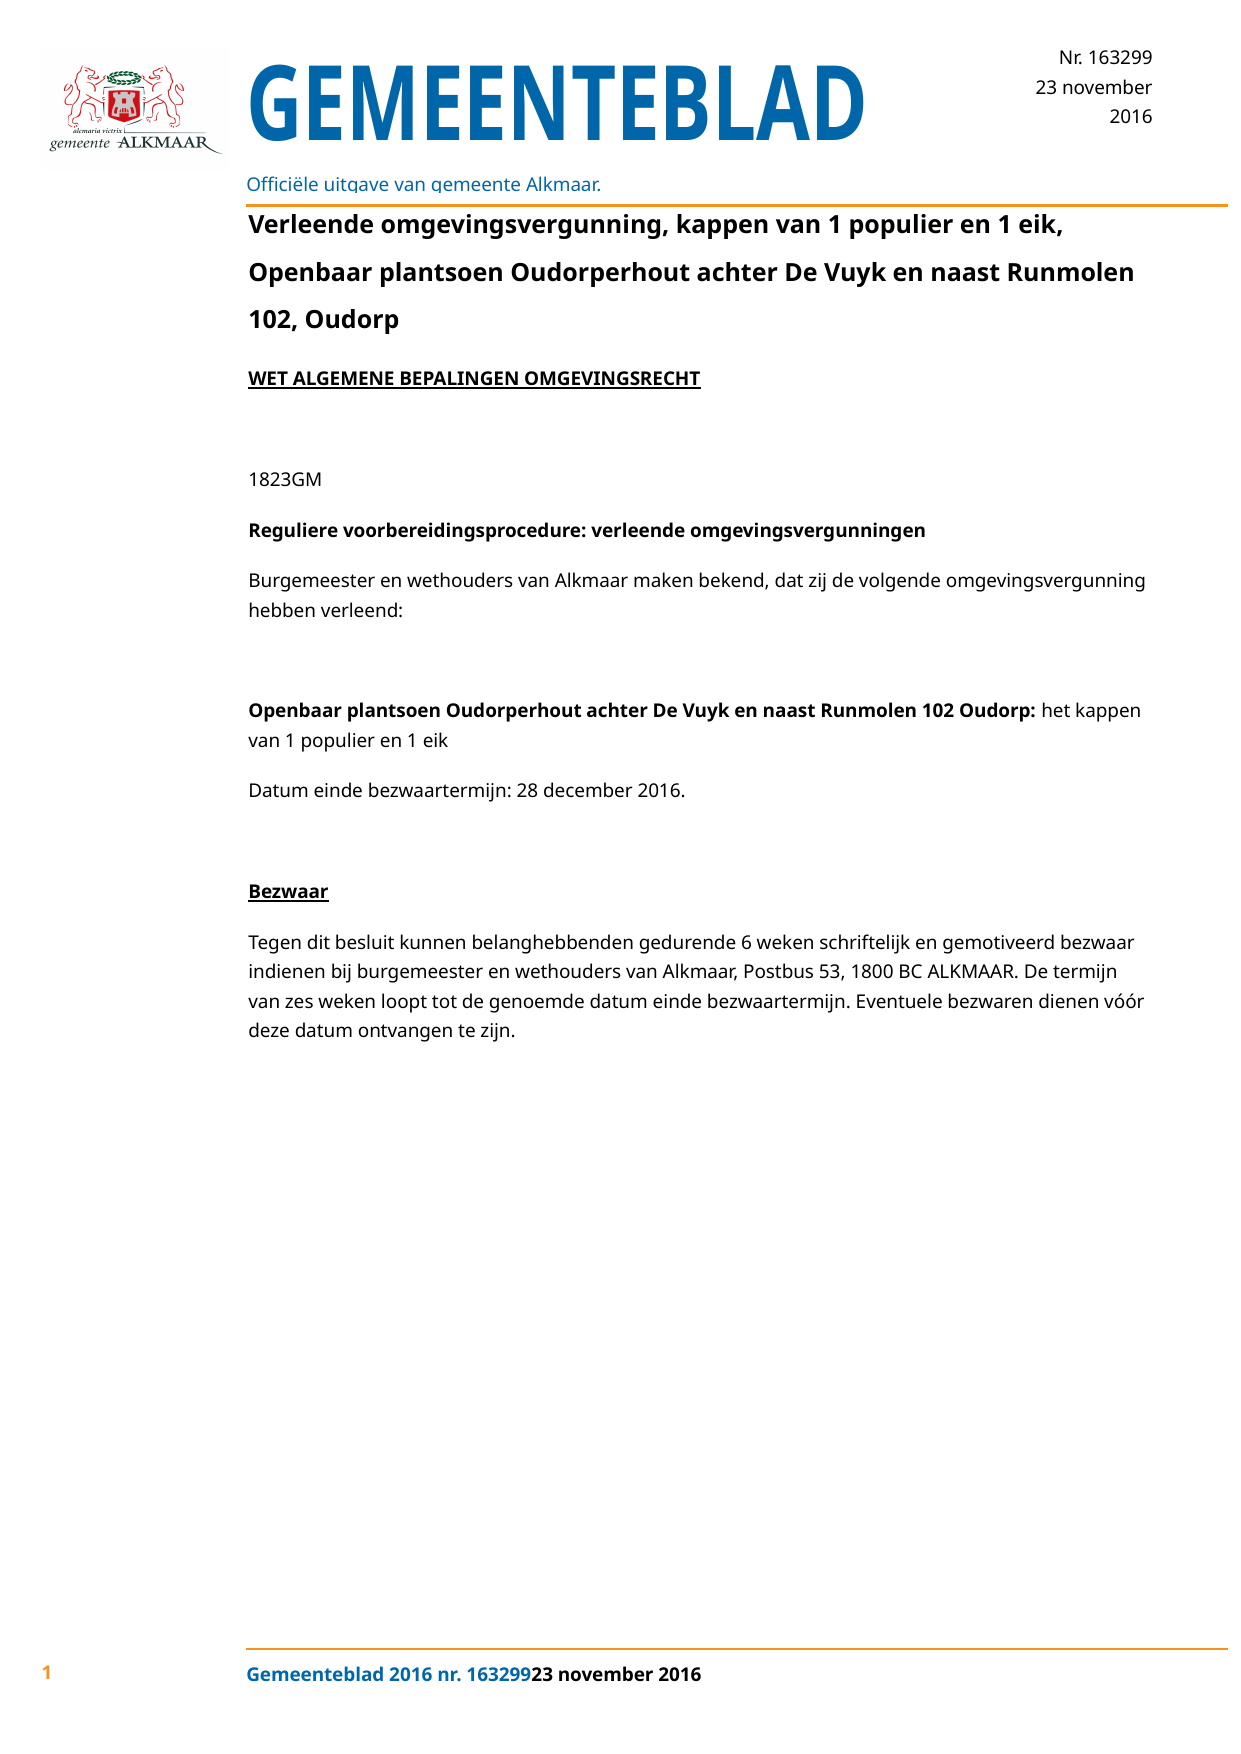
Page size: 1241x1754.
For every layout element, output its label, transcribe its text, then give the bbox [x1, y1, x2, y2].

text Datum einde bezwaartermijn: 28 december 2016. [248, 778, 1152, 803]
text Tegen dit besluit kunnen belanghebbenden gedurende 6 weken schriftelijk en gemotiveerd bezwaar indienen bij burgemeester en wethouders van Alkmaar, Postbus 53, 1800 BC ALKMAAR. De termijn van zes weken loopt tot de genoemde datum einde bezwaartermijn. Eventuele bezwaren dienen vóór deze datum ontvangen te zijn. [248, 929, 1152, 1043]
text Verleende omgevingsvergunning, kappen van 1 populier en 1 eik, Openbaar plantsoen Oudorperhout achter De Vuyk en naast Runmolen 102, Oudorp [248, 207, 1152, 336]
text Reguliere voorbereidingsprocedure: verleende omgevingsvergunningen [248, 517, 1152, 542]
text Bezwaar [248, 878, 1152, 904]
text Burgemeester en wethouders van Alkmaar maken bekend, dat zij de volgende omgevingsvergunning hebben verleend: [248, 567, 1152, 622]
picture [41, 47, 231, 172]
text WET ALGEMENE BEPALINGEN OMGEVINGSRECHT [248, 366, 1152, 391]
text Openbaar plantsoen Oudorperhout achter De Vuyk en naast Runmolen 102 Oudorp: het kappen van 1 populier en 1 eik [248, 698, 1152, 753]
text 1823GM [248, 466, 1152, 492]
